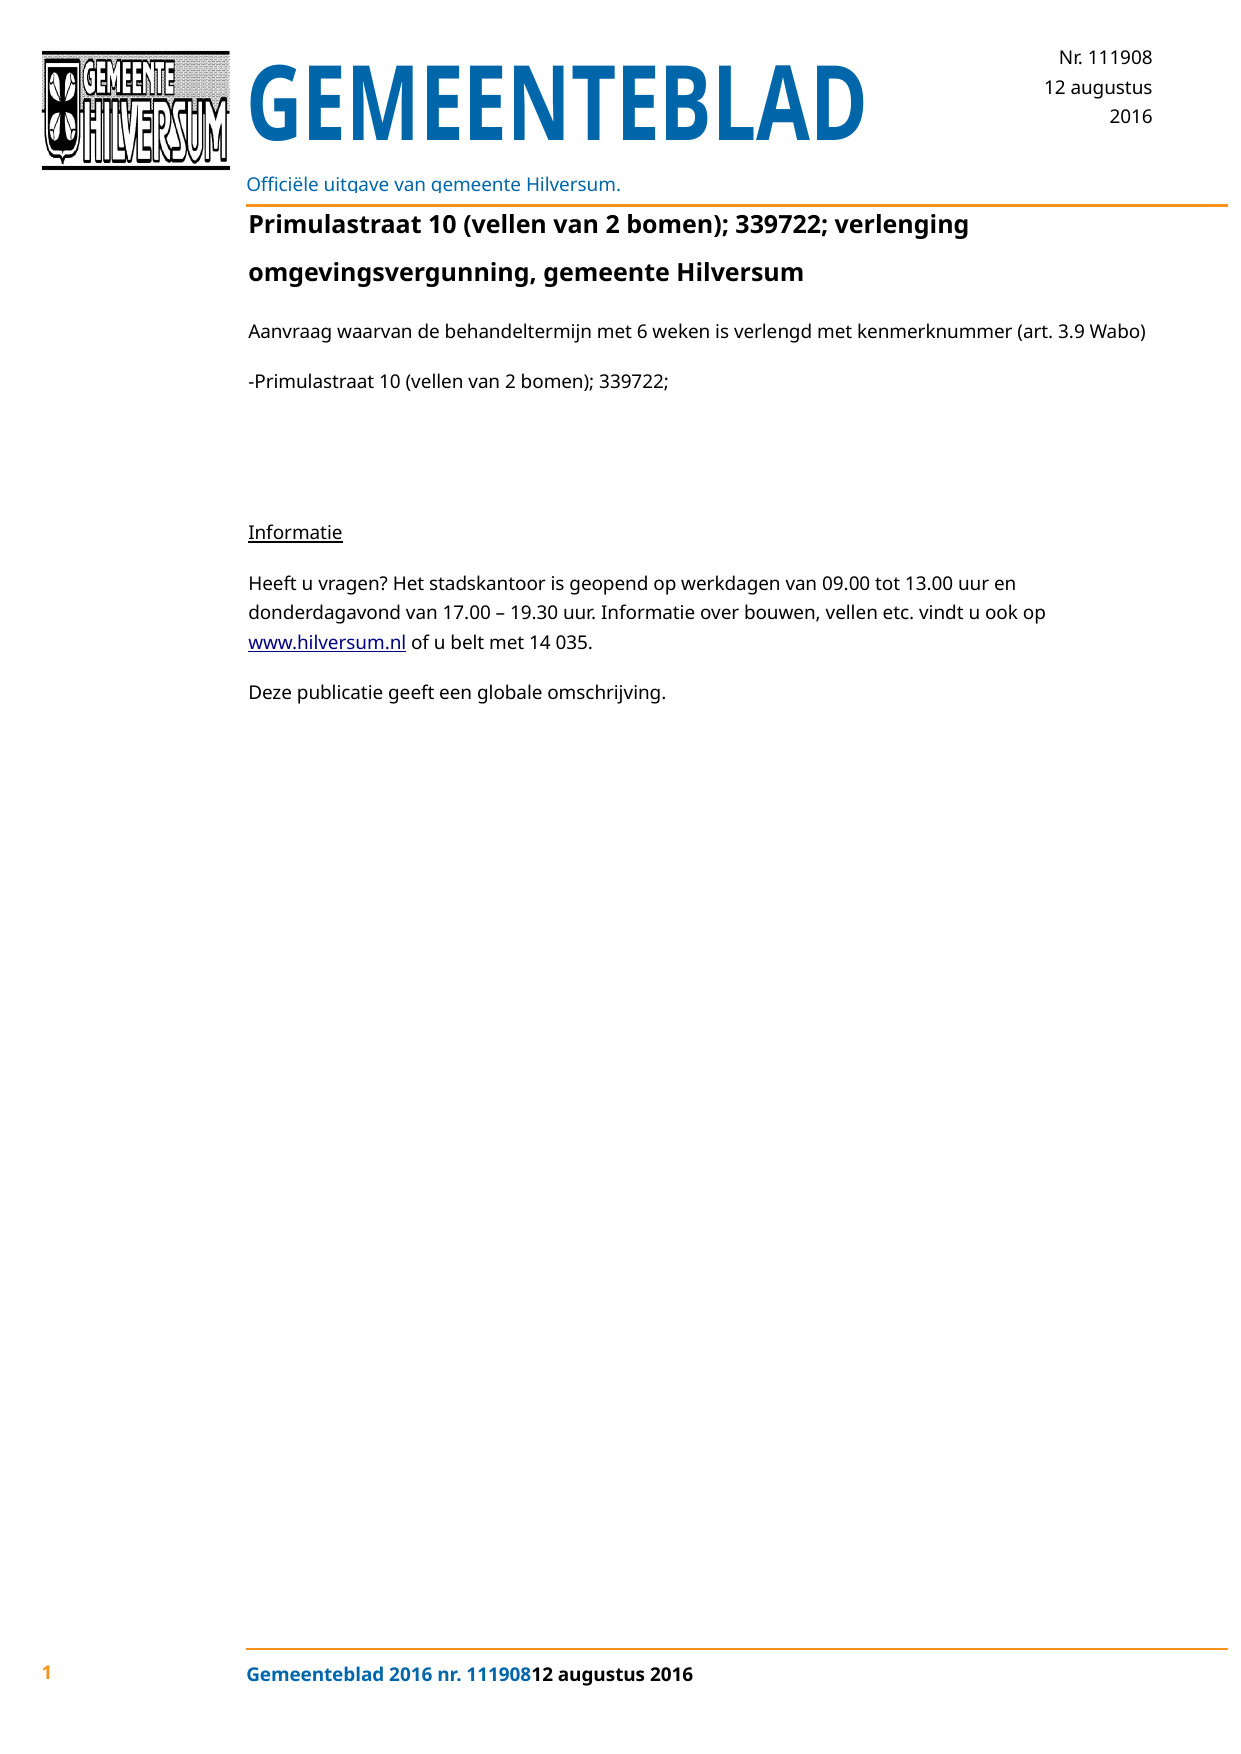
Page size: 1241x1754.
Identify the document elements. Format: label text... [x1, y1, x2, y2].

picture [41, 47, 231, 172]
text Heeft u vragen? Het stadskantoor is geopend op werkdagen van 09.00 tot 13.00 uur en donderdagavond van 17.00 – 19.30 uur. Informatie over bouwen, vellen etc. vindt u ook op www.hilversum.nl of u belt met 14 035. [248, 570, 1152, 655]
text Aanvraag waarvan de behandeltermijn met 6 weken is verlengd met kenmerknummer (art. 3.9 Wabo) [248, 318, 1152, 344]
text -Primulastraat 10 (vellen van 2 bomen); 339722; [248, 368, 1152, 394]
text Deze publicatie geeft een globale omschrijving. [248, 679, 1152, 705]
text Informatie [248, 519, 1152, 545]
text Primulastraat 10 (vellen van 2 bomen); 339722; verlenging omgevingsvergunning, gemeente Hilversum [248, 207, 1152, 288]
